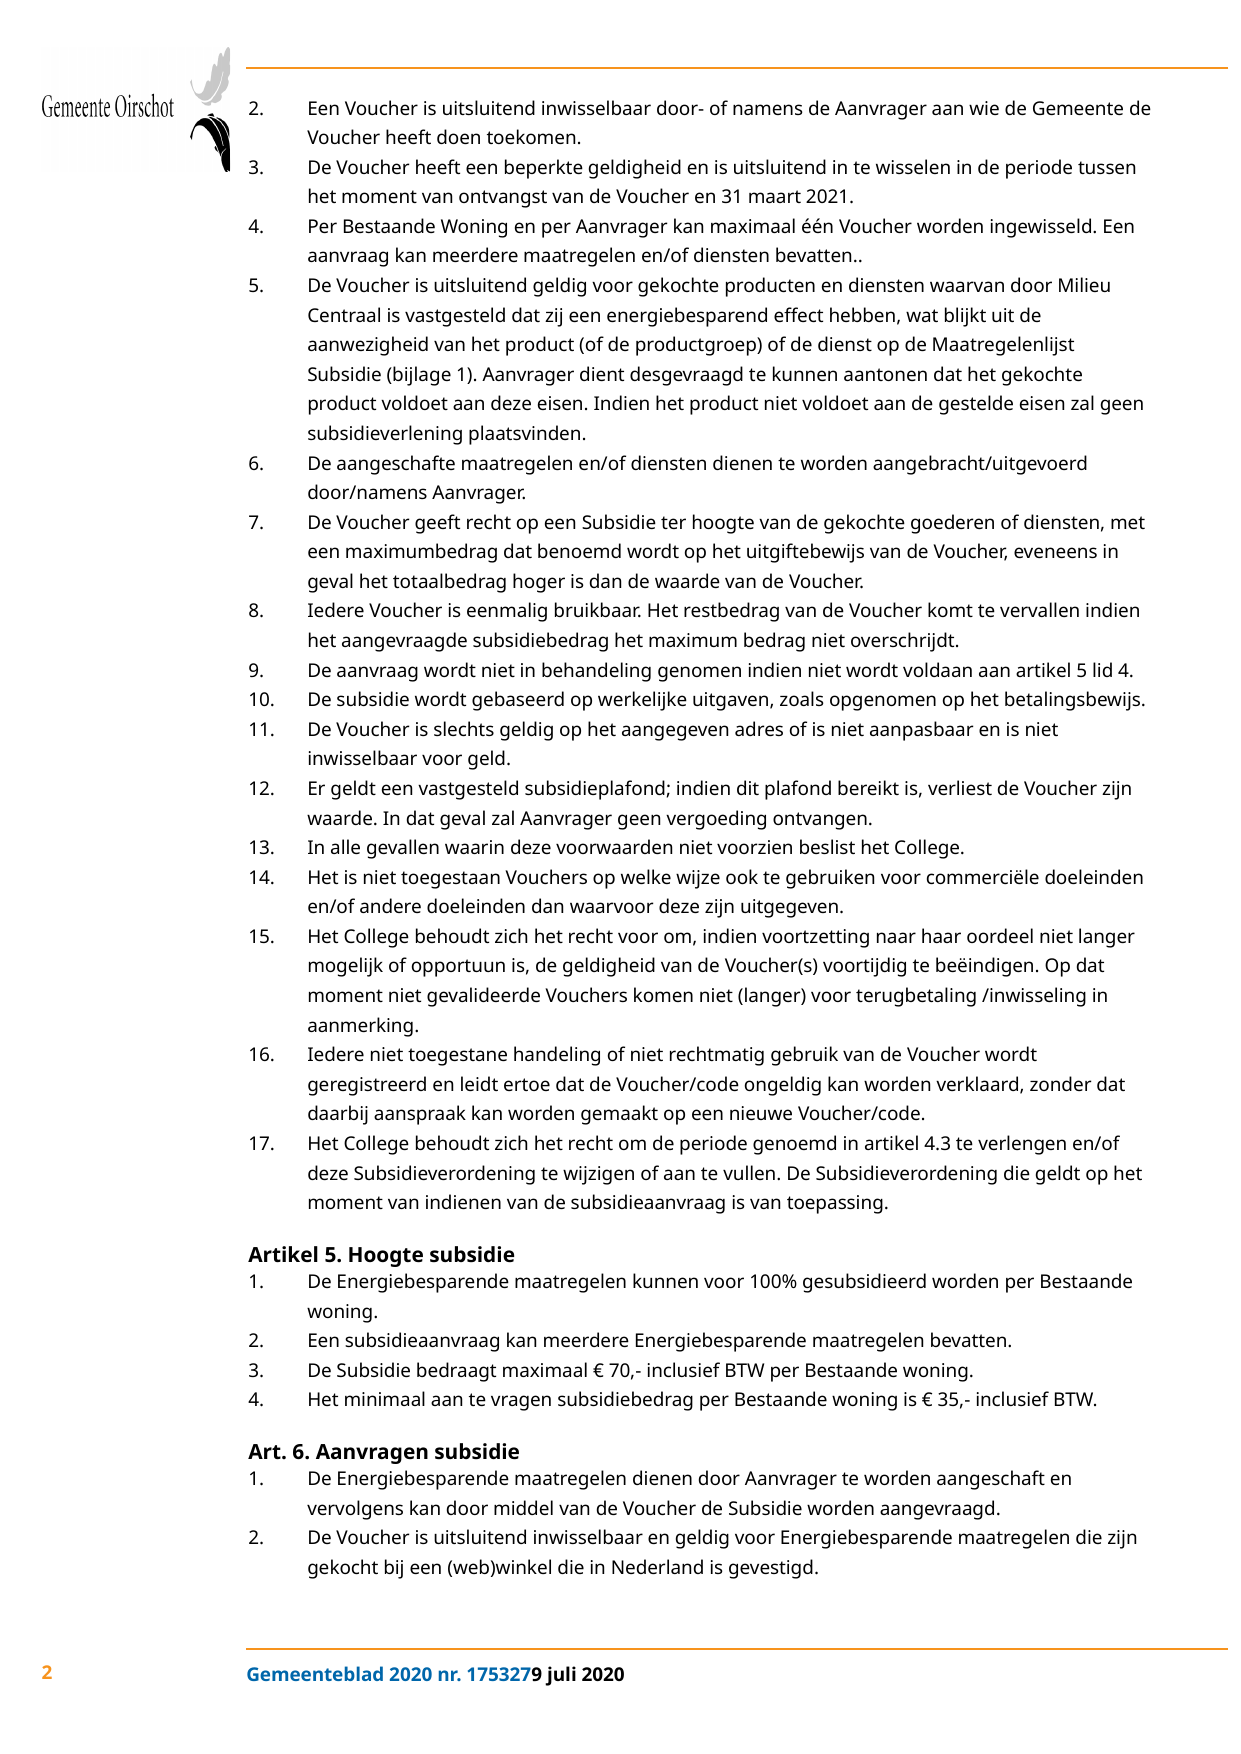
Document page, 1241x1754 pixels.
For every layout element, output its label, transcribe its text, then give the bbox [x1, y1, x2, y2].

list De aanvraag wordt niet in behandeling genomen indien niet wordt voldaan aan artikel 5 lid 4. [248, 657, 1152, 683]
list De aangeschafte maatregelen en/of diensten dienen te worden aangebracht/uitgevoerd door/namens Aanvrager. [248, 450, 1152, 505]
list Er geldt een vastgesteld subsidieplafond; indien dit plafond bereikt is, verliest de Voucher zijn waarde. In dat geval zal Aanvrager geen vergoeding ontvangen. [248, 775, 1152, 831]
list De Voucher is slechts geldig op het aangegeven adres of is niet aanpasbaar en is niet inwisselbaar voor geld. [248, 716, 1152, 771]
text Art. 6. Aanvragen subsidie [248, 1437, 1152, 1465]
list Het College behoudt zich het recht voor om, indien voortzetting naar haar oordeel niet langer mogelijk of opportuun is, de geldigheid van de Voucher(s) voortijdig te beëindigen. Op dat moment niet gevalideerde Vouchers komen niet (langer) voor terugbetaling /inwisseling in aanmerking. [248, 923, 1152, 1038]
list Iedere Voucher is eenmalig bruikbaar. Het restbedrag van de Voucher komt te vervallen indien het aangevraagde subsidiebedrag het maximum bedrag niet overschrijdt. [248, 598, 1152, 653]
list De Energiebesparende maatregelen dienen door Aanvrager te worden aangeschaft en vervolgens kan door middel van de Voucher de Subsidie worden aangevraagd. [248, 1465, 1152, 1521]
list Het minimaal aan te vragen subsidiebedrag per Bestaande woning is € 35,- inclusief BTW. [248, 1387, 1152, 1412]
list Een Voucher is uitsluitend inwisselbaar door- of namens de Aanvrager aan wie de Gemeente de Voucher heeft doen toekomen. [248, 95, 1152, 150]
list Een subsidieaanvraag kan meerdere Energiebesparende maatregelen bevatten. [248, 1327, 1152, 1353]
list Per Bestaande Woning en per Aanvrager kan maximaal één Voucher worden ingewisseld. Een aanvraag kan meerdere maatregelen en/of diensten bevatten.. [248, 213, 1152, 268]
text Artikel 5. Hoogte subsidie [248, 1240, 1152, 1268]
list In alle gevallen waarin deze voorwaarden niet voorzien beslist het College. [248, 834, 1152, 860]
list De Voucher geeft recht op een Subsidie ter hoogte van de gekochte goederen of diensten, met een maximumbedrag dat benoemd wordt op het uitgiftebewijs van de Voucher, eveneens in geval het totaalbedrag hoger is dan de waarde van de Voucher. [248, 509, 1152, 594]
list De Subsidie bedraagt maximaal € 70,- inclusief BTW per Bestaande woning. [248, 1357, 1152, 1383]
list De Voucher is uitsluitend geldig voor gekochte producten en diensten waarvan door Milieu Centraal is vastgesteld dat zij een energiebesparend effect hebben, wat blijkt uit de aanwezigheid van het product (of de productgroep) of de dienst op de Maatregelenlijst Subsidie (bijlage 1). Aanvrager dient desgevraagd te kunnen aantonen dat het gekochte product voldoet aan deze eisen. Indien het product niet voldoet aan de gestelde eisen zal geen subsidieverlening plaatsvinden. [248, 272, 1152, 446]
picture [41, 47, 231, 172]
list De Voucher is uitsluitend inwisselbaar en geldig voor Energiebesparende maatregelen die zijn gekocht bij een (web)winkel die in Nederland is gevestigd. [248, 1524, 1152, 1580]
list De Voucher heeft een beperkte geldigheid en is uitsluitend in te wisselen in de periode tussen het moment van ontvangst van de Voucher en 31 maart 2021. [248, 154, 1152, 209]
list De subsidie wordt gebaseerd op werkelijke uitgaven, zoals opgenomen op het betalingsbewijs. [248, 686, 1152, 712]
list Het is niet toegestaan Vouchers op welke wijze ook te gebruiken voor commerciële doeleinden en/of andere doeleinden dan waarvoor deze zijn uitgegeven. [248, 864, 1152, 919]
list Het College behoudt zich het recht om de periode genoemd in artikel 4.3 te verlengen en/of deze Subsidieverordening te wijzigen of aan te vullen. De Subsidieverordening die geldt op het moment van indienen van de subsidieaanvraag is van toepassing. [248, 1130, 1152, 1215]
list Iedere niet toegestane handeling of niet rechtmatig gebruik van de Voucher wordt geregistreerd en leidt ertoe dat de Voucher/code ongeldig kan worden verklaard, zonder dat daarbij aanspraak kan worden gemaakt op een nieuwe Voucher/code. [248, 1041, 1152, 1126]
list De Energiebesparende maatregelen kunnen voor 100% gesubsidieerd worden per Bestaande woning. [248, 1268, 1152, 1323]
